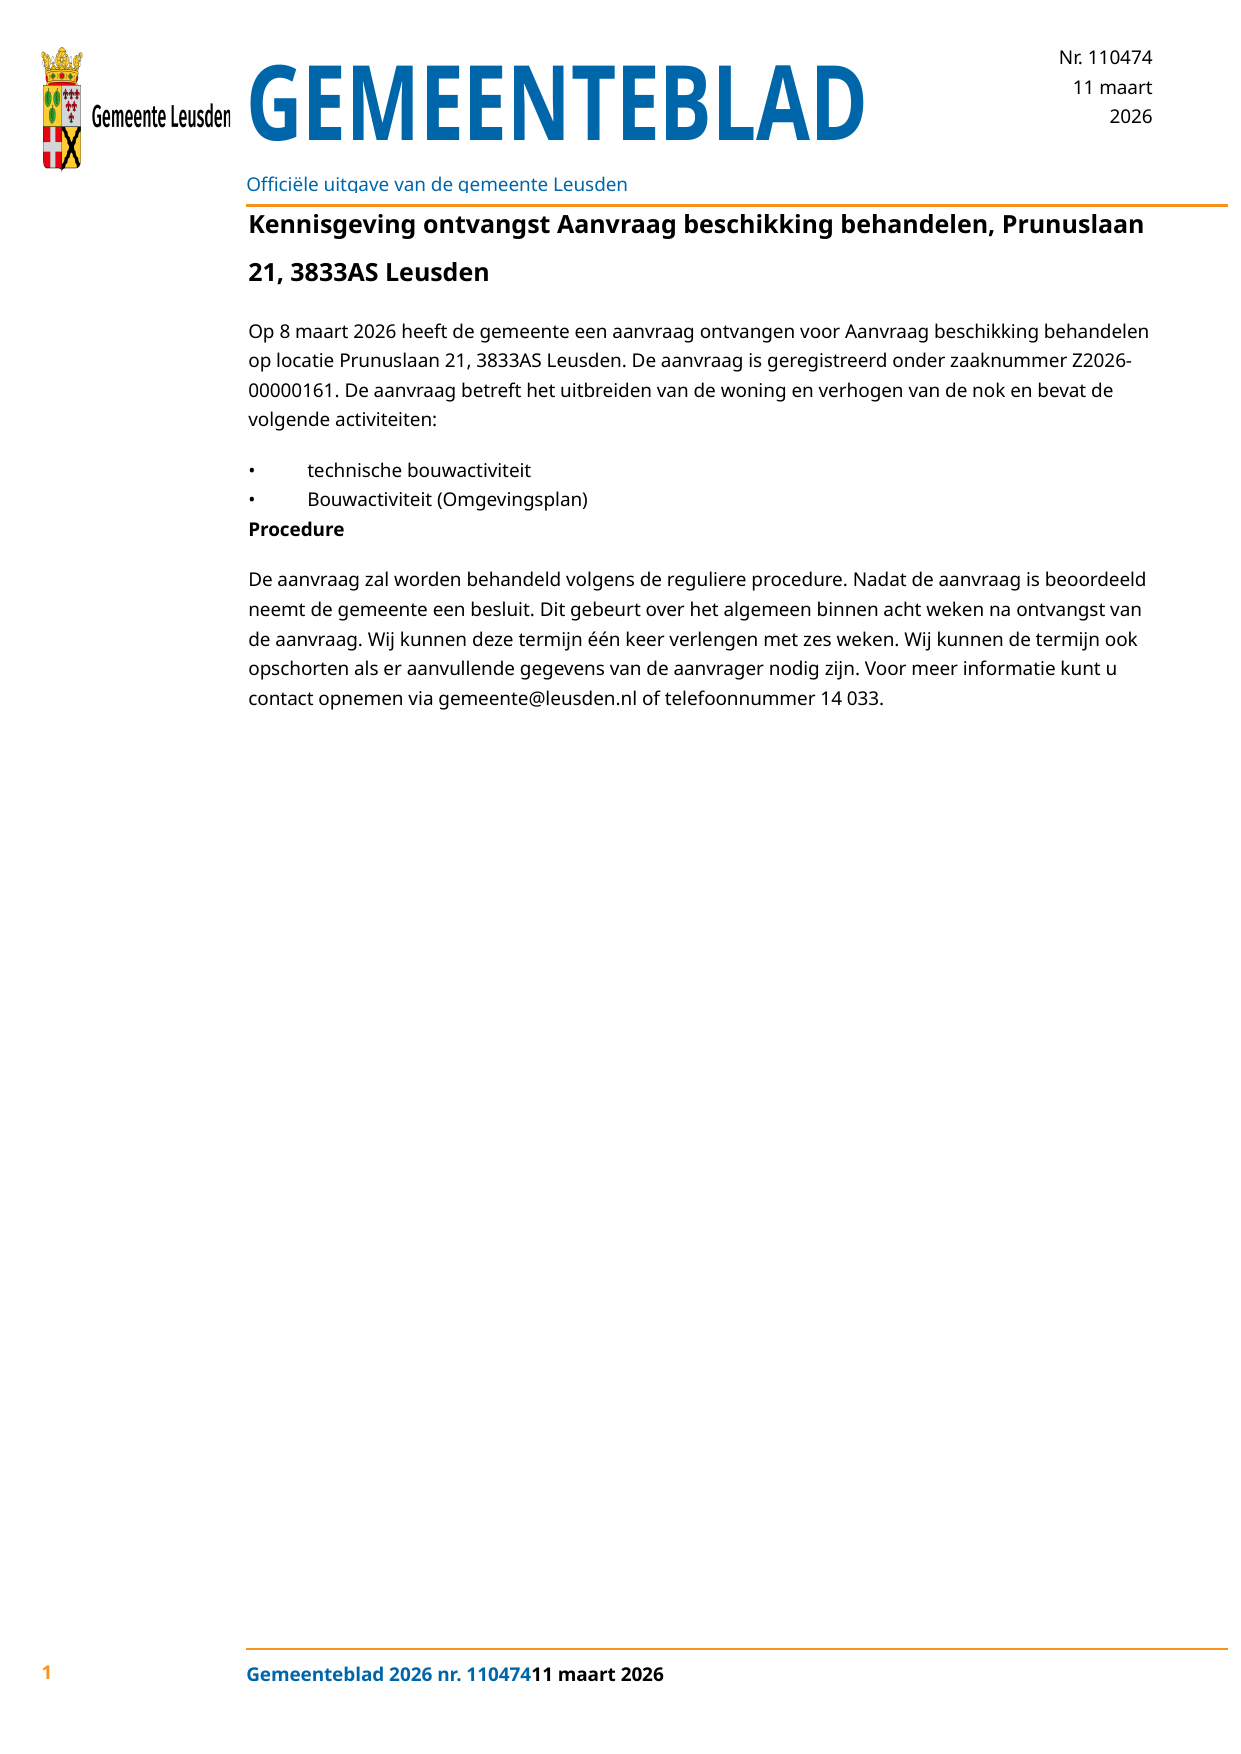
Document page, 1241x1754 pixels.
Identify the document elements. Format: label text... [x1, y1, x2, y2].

text Op 8 maart 2026 heeft de gemeente een aanvraag ontvangen voor Aanvraag beschikking behandelen op locatie Prunuslaan 21, 3833AS Leusden. De aanvraag is geregistreerd onder zaaknummer Z2026-00000161. De aanvraag betreft het uitbreiden van de woning en verhogen van de nok en bevat de volgende activiteiten: [248, 318, 1152, 432]
list Bouwactiviteit (Omgevingsplan) [248, 487, 1152, 512]
list technische bouwactiviteit [248, 457, 1152, 483]
text De aanvraag zal worden behandeld volgens de reguliere procedure. Nadat de aanvraag is beoordeeld neemt de gemeente een besluit. Dit gebeurt over het algemeen binnen acht weken na ontvangst van de aanvraag. Wij kunnen deze termijn één keer verlengen met zes weken. Wij kunnen de termijn ook opschorten als er aanvullende gegevens van de aanvrager nodig zijn. Voor meer informatie kunt u contact opnemen via gemeente@leusden.nl of telefoonnummer 14 033. [248, 567, 1152, 711]
text Kennisgeving ontvangst Aanvraag beschikking behandelen, Prunuslaan 21, 3833AS Leusden [248, 207, 1152, 288]
text Procedure [248, 516, 1152, 542]
picture [41, 47, 231, 172]
